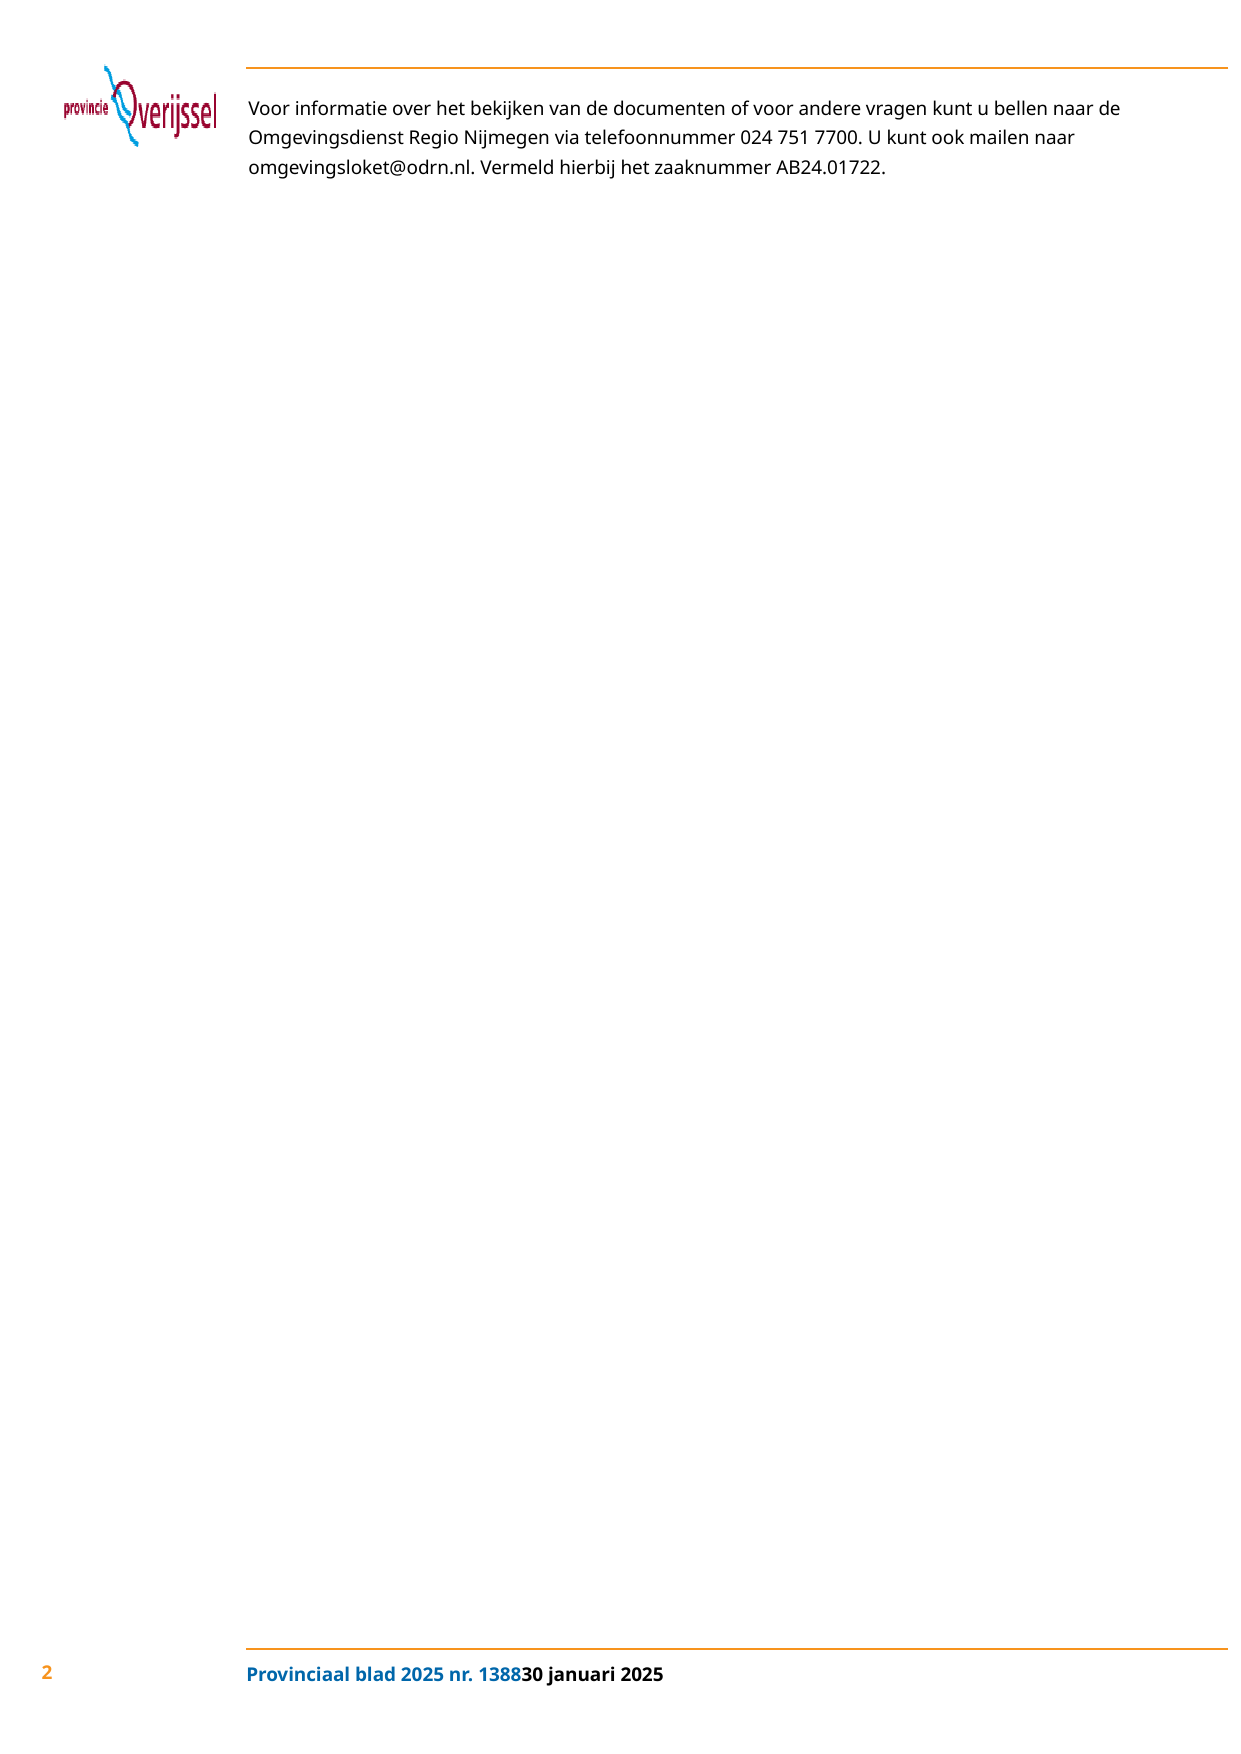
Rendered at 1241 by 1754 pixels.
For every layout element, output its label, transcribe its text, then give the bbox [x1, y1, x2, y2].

text Voor informatie over het bekijken van de documenten of voor andere vragen kunt u bellen naar de Omgevingsdienst Regio Nijmegen via telefoonnummer 024 751 7700. U kunt ook mailen naar omgevingsloket@odrn.nl. Vermeld hierbij het zaaknummer AB24.01722. [248, 95, 1152, 180]
picture [41, 47, 231, 172]
